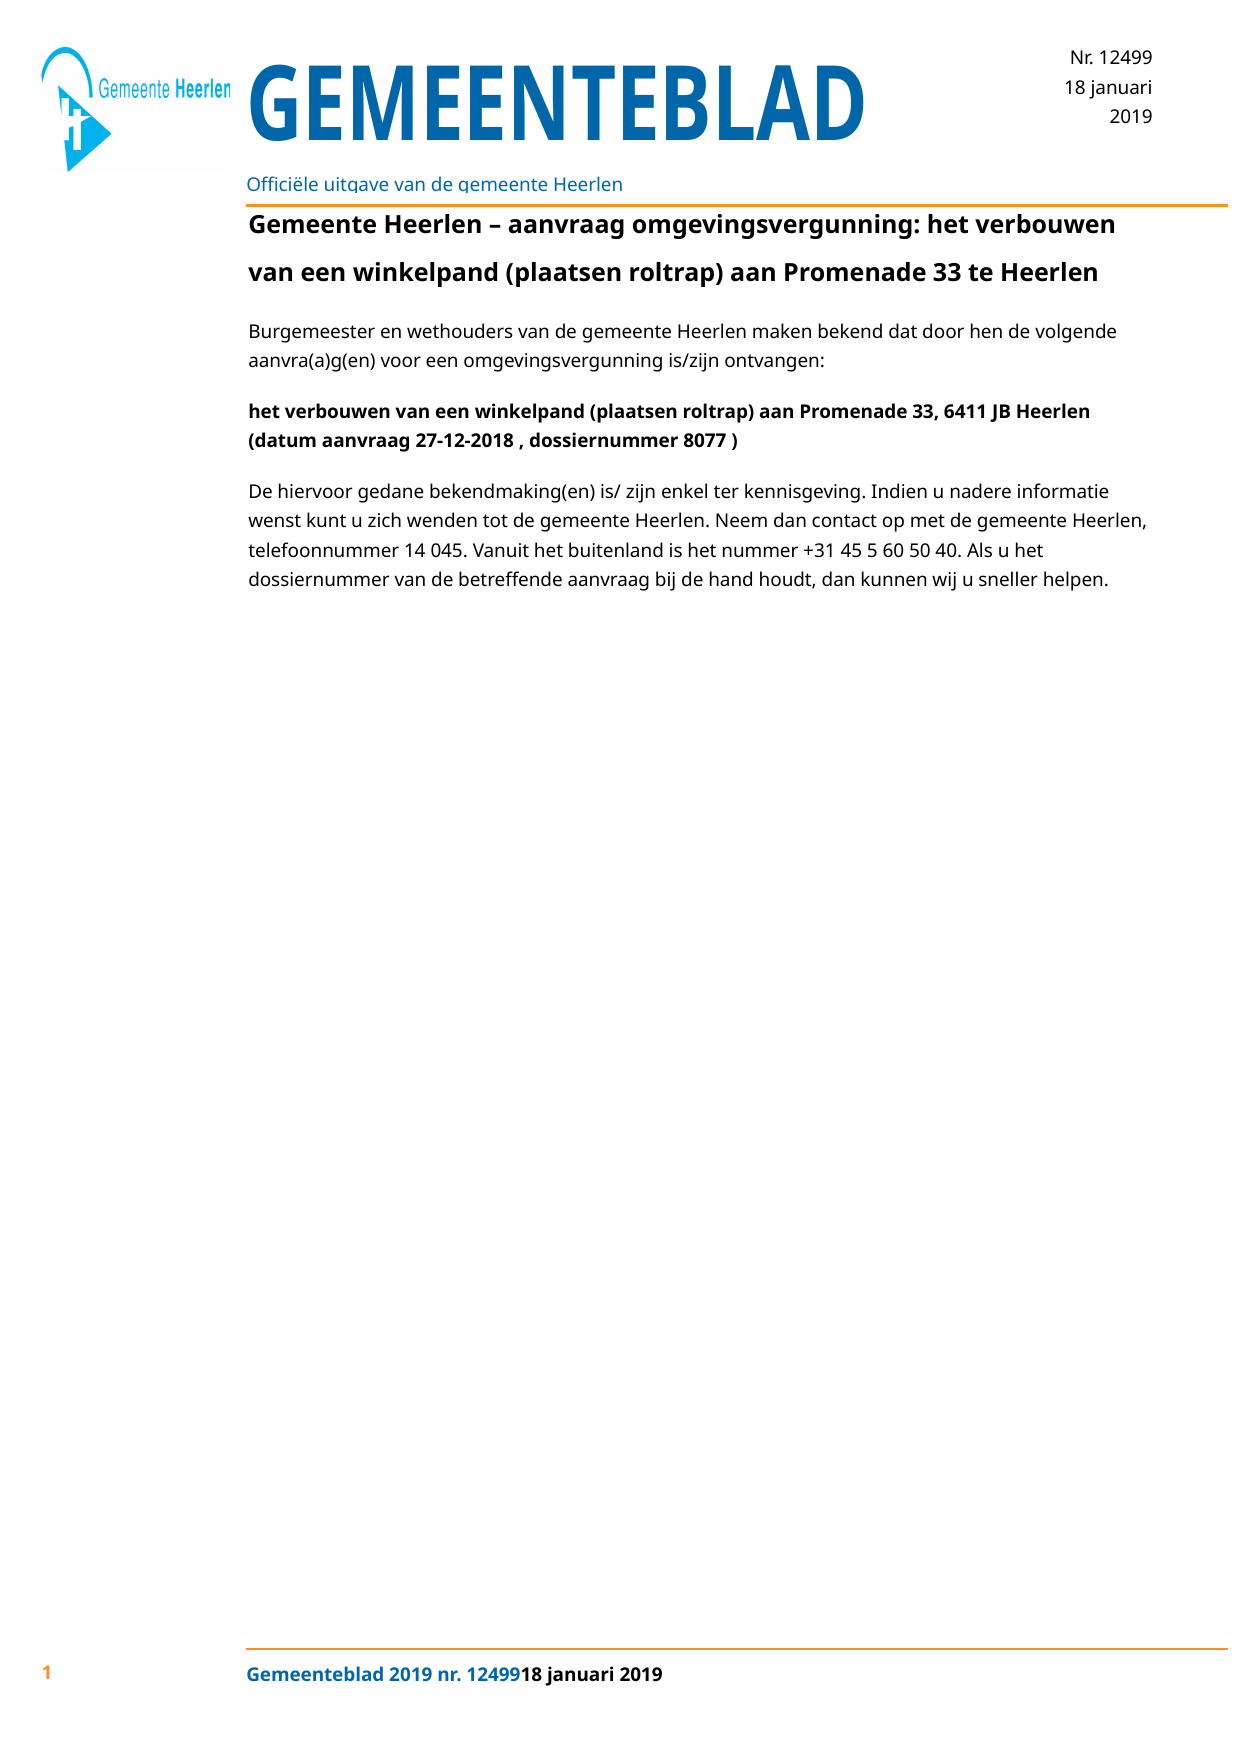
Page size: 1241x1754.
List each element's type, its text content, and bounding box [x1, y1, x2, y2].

text De hiervoor gedane bekendmaking(en) is/ zijn enkel ter kennisgeving. Indien u nadere informatie wenst kunt u zich wenden tot de gemeente Heerlen. Neem dan contact op met de gemeente Heerlen, telefoonnummer 14 045. Vanuit het buitenland is het nummer +31 45 5 60 50 40. Als u het dossiernummer van de betreffende aanvraag bij de hand houdt, dan kunnen wij u sneller helpen. [248, 478, 1152, 592]
text Burgemeester en wethouders van de gemeente Heerlen maken bekend dat door hen de volgende aanvra(a)g(en) voor een omgevingsvergunning is/zijn ontvangen: [248, 318, 1152, 373]
picture [41, 47, 58, 70]
text Gemeente Heerlen – aanvraag omgevingsvergunning: het verbouwen van een winkelpand (plaatsen roltrap) aan Promenade 33 te Heerlen [248, 207, 1152, 288]
picture [41, 47, 231, 172]
text het verbouwen van een winkelpand (plaatsen roltrap) aan Promenade 33, 6411 JB Heerlen (datum aanvraag 27-12-2018 , dossiernummer 8077 ) [248, 398, 1152, 453]
